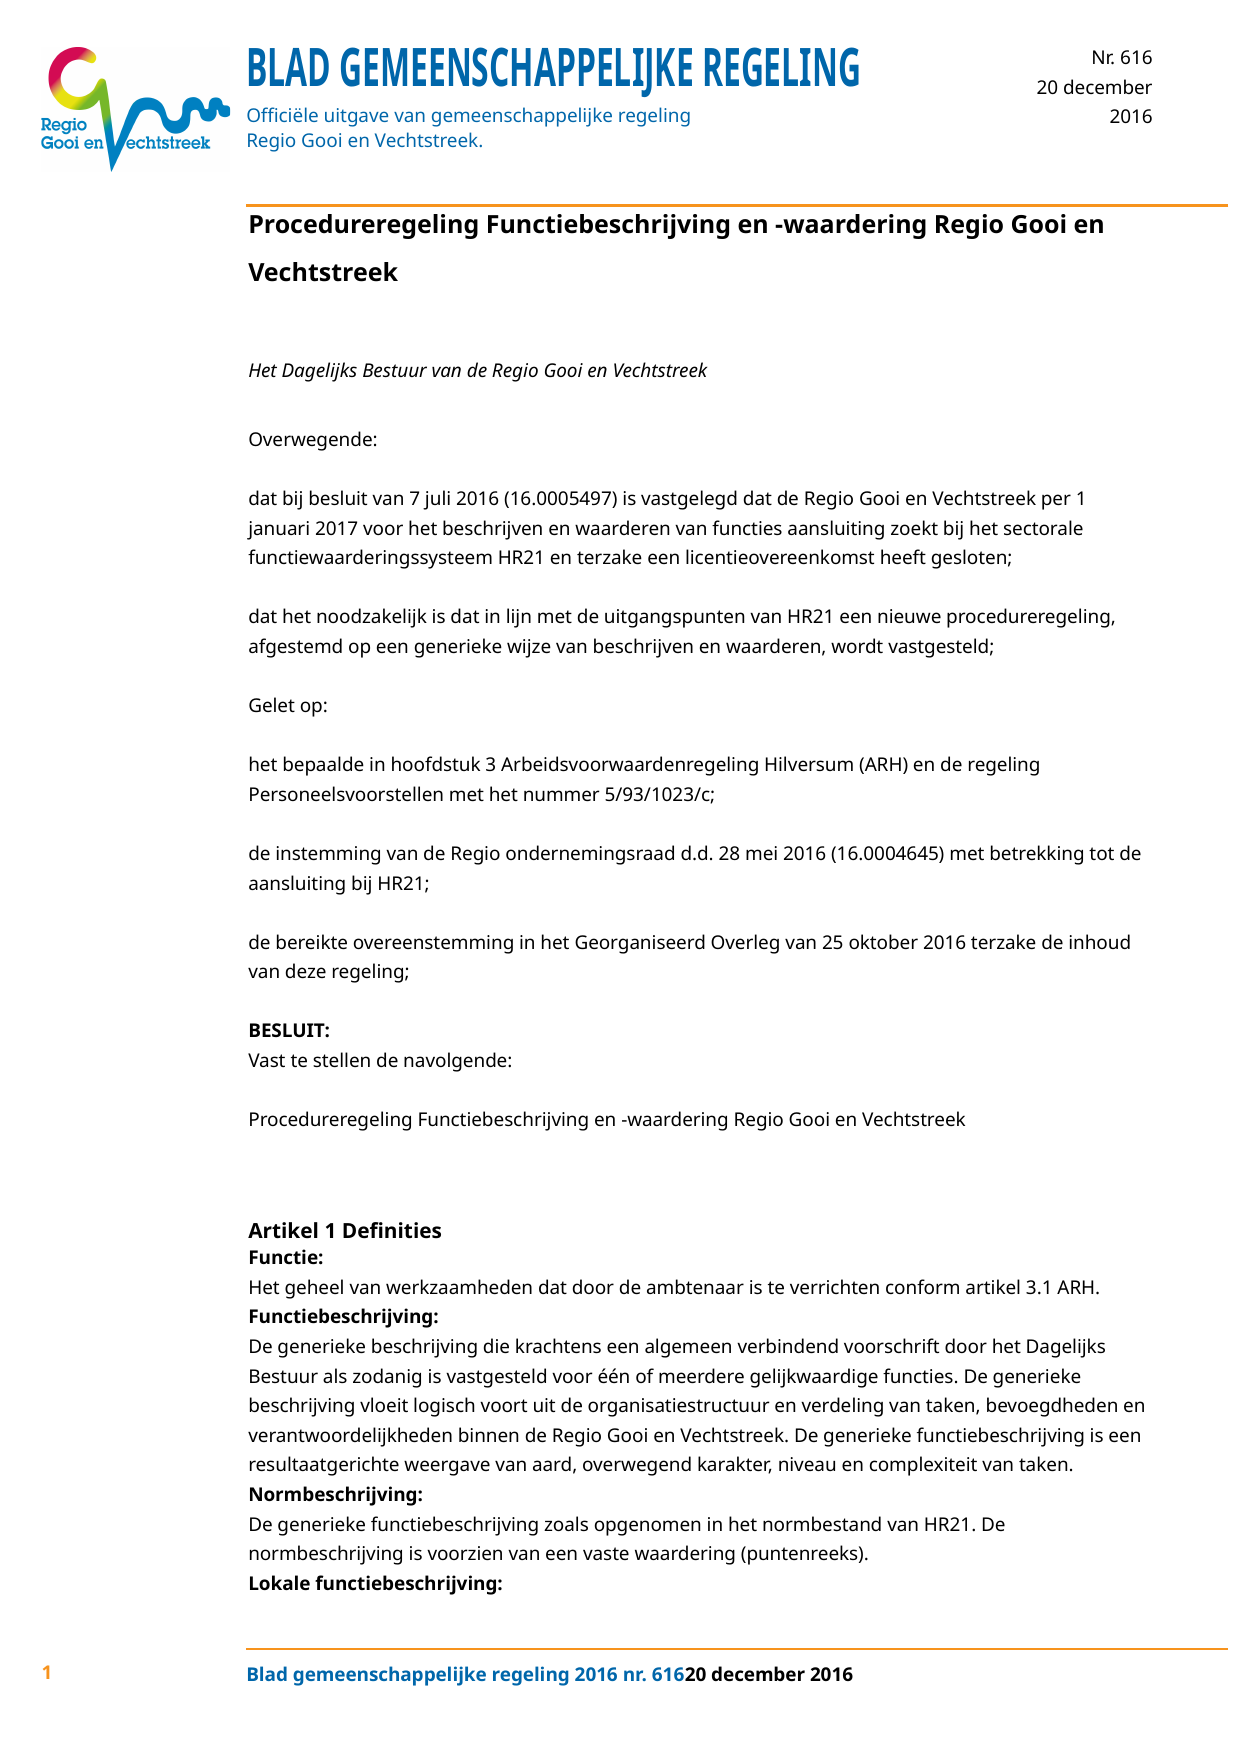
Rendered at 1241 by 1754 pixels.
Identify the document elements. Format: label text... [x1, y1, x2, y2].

text De generieke beschrijving die krachtens een algemeen verbindend voorschrift door het Dagelijks Bestuur als zodanig is vastgesteld voor één of meerdere gelijkwaardige functies. De generieke beschrijving vloeit logisch voort uit de organisatiestructuur en verdeling van taken, bevoegdheden en verantwoordelijkheden binnen de Regio Gooi en Vechtstreek. De generieke functiebeschrijving is een resultaatgerichte weergave van aard, overwegend karakter, niveau en complexiteit van taken. [248, 1333, 1152, 1477]
text BESLUIT: [248, 1018, 1152, 1043]
text dat bij besluit van 7 juli 2016 (16.0005497) is vastgelegd dat de Regio Gooi en Vechtstreek per 1 januari 2017 voor het beschrijven en waarderen van functies aansluiting zoekt bij het sectorale functiewaarderingssysteem HR21 en terzake een licentieovereenkomst heeft gesloten; [248, 485, 1152, 570]
text Procedureregeling Functiebeschrijving en -waardering Regio Gooi en Vechtstreek [248, 207, 1152, 288]
text Het geheel van werkzaamheden dat door de ambtenaar is te verrichten conform artikel 3.1 ARH. [248, 1274, 1152, 1300]
text het bepaalde in hoofdstuk 3 Arbeidsvoorwaardenregeling Hilversum (ARH) en de regeling Personeelsvoorstellen met het nummer 5/93/1023/c; [248, 751, 1152, 807]
text dat het noodzakelijk is dat in lijn met de uitgangspunten van HR21 een nieuwe procedureregeling, afgestemd op een generieke wijze van beschrijven en waarderen, wordt vastgesteld; [248, 603, 1152, 659]
text Lokale functiebeschrijving: [248, 1570, 1152, 1596]
text Functie: [248, 1244, 1152, 1270]
picture [41, 47, 231, 172]
text Het Dagelijks Bestuur van de Regio Gooi en Vechtstreek [248, 357, 1152, 383]
text Functiebeschrijving: [248, 1304, 1152, 1329]
text Procedureregeling Functiebeschrijving en -waardering Regio Gooi en Vechtstreek [248, 1106, 1152, 1132]
text De generieke functiebeschrijving zoals opgenomen in het normbestand van HR21. De normbeschrijving is voorzien van een vaste waardering (puntenreeks). [248, 1511, 1152, 1566]
text Artikel 1 Definities [248, 1216, 1152, 1244]
text Gelet op: [248, 692, 1152, 718]
text Normbeschrijving: [248, 1481, 1152, 1507]
text de bereikte overeenstemming in het Georganiseerd Overleg van 25 oktober 2016 terzake de inhoud van deze regeling; [248, 929, 1152, 984]
picture [113, 110, 231, 172]
text Vast te stellen de navolgende: [248, 1047, 1152, 1073]
text Overwegende: [248, 426, 1152, 452]
text de instemming van de Regio ondernemingsraad d.d. 28 mei 2016 (16.0004645) met betrekking tot de aansluiting bij HR21; [248, 840, 1152, 896]
